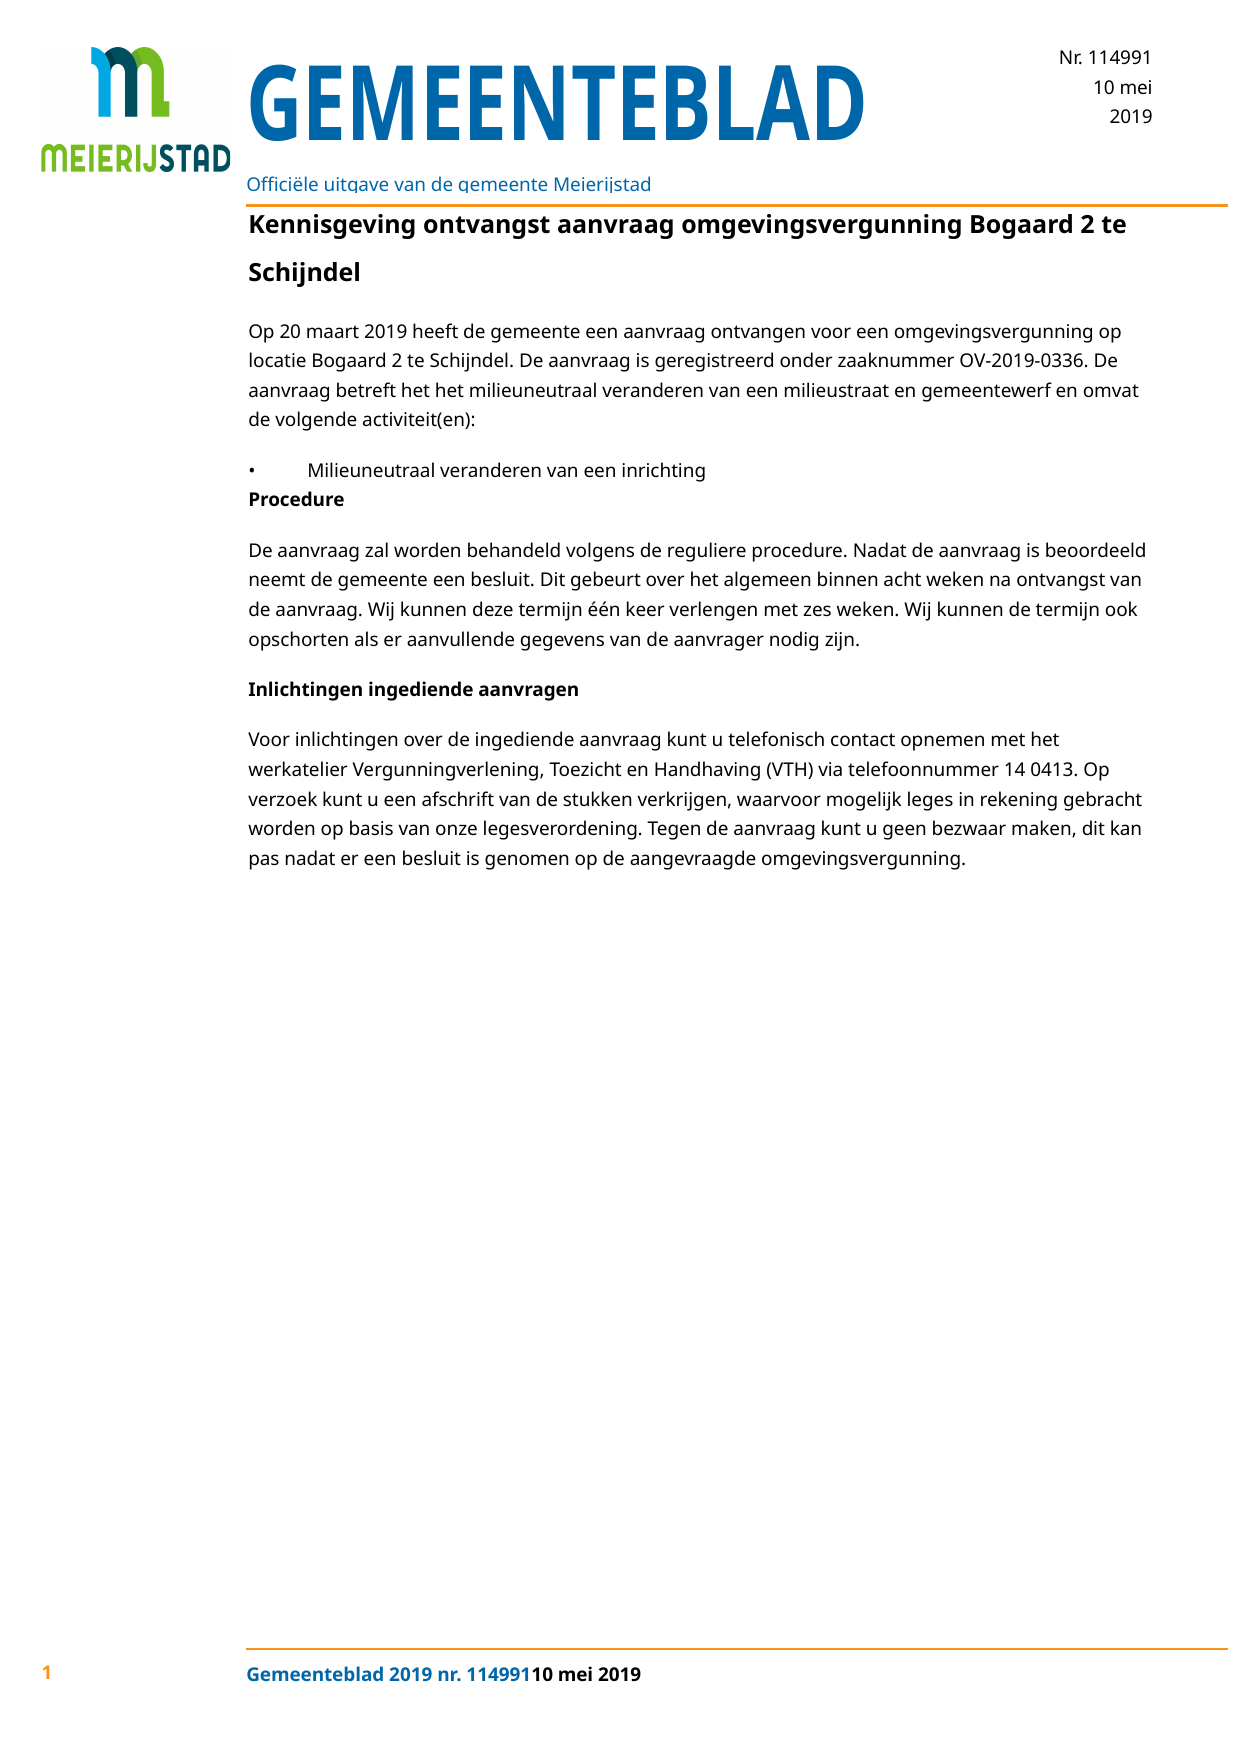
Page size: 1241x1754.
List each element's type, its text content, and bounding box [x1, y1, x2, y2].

text Voor inlichtingen over de ingediende aanvraag kunt u telefonisch contact opnemen met het werkatelier Vergunningverlening, Toezicht en Handhaving (VTH) via telefoonnummer 14 0413. Op verzoek kunt u een afschrift van de stukken verkrijgen, waarvoor mogelijk leges in rekening gebracht worden op basis van onze legesverordening. Tegen de aanvraag kunt u geen bezwaar maken, dit kan pas nadat er een besluit is genomen op de aangevraagde omgevingsvergunning. [248, 727, 1152, 871]
text De aanvraag zal worden behandeld volgens de reguliere procedure. Nadat de aanvraag is beoordeeld neemt de gemeente een besluit. Dit gebeurt over het algemeen binnen acht weken na ontvangst van de aanvraag. Wij kunnen deze termijn één keer verlengen met zes weken. Wij kunnen de termijn ook opschorten als er aanvullende gegevens van de aanvrager nodig zijn. [248, 537, 1152, 652]
list Milieuneutraal veranderen van een inrichting [248, 457, 1152, 483]
text Op 20 maart 2019 heeft de gemeente een aanvraag ontvangen voor een omgevingsvergunning op locatie Bogaard 2 te Schijndel. De aanvraag is geregistreerd onder zaaknummer OV-2019-0336. De aanvraag betreft het het milieuneutraal veranderen van een milieustraat en gemeentewerf en omvat de volgende activiteit(en): [248, 318, 1152, 432]
picture [41, 47, 231, 172]
text Kennisgeving ontvangst aanvraag omgevingsvergunning Bogaard 2 te Schijndel [248, 207, 1152, 288]
text Inlichtingen ingediende aanvragen [248, 676, 1152, 702]
text Procedure [248, 487, 1152, 512]
